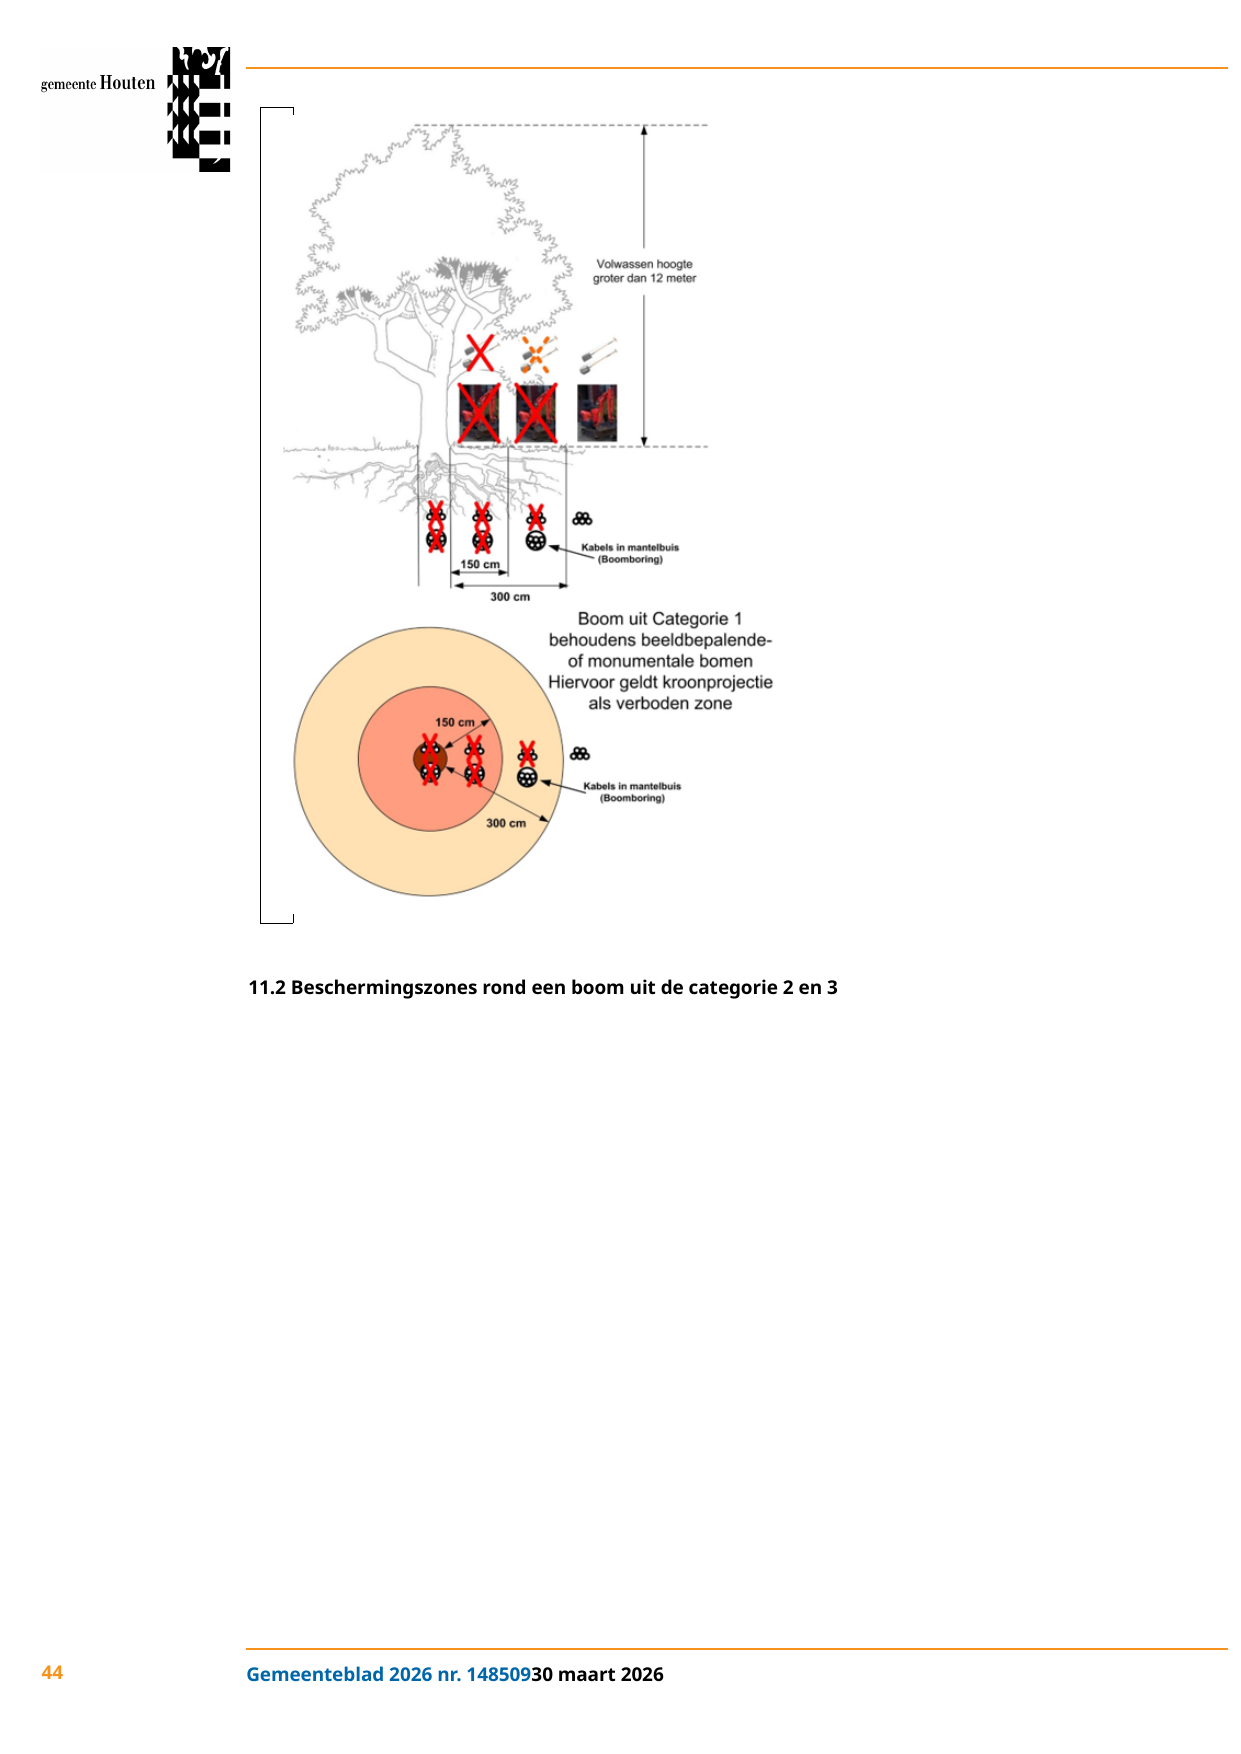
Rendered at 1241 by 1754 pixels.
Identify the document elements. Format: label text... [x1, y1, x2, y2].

picture [41, 47, 231, 172]
text 11.2 Beschermingszones rond een boom uit de categorie 2 en 3 [248, 974, 1152, 1000]
picture [268, 115, 801, 914]
